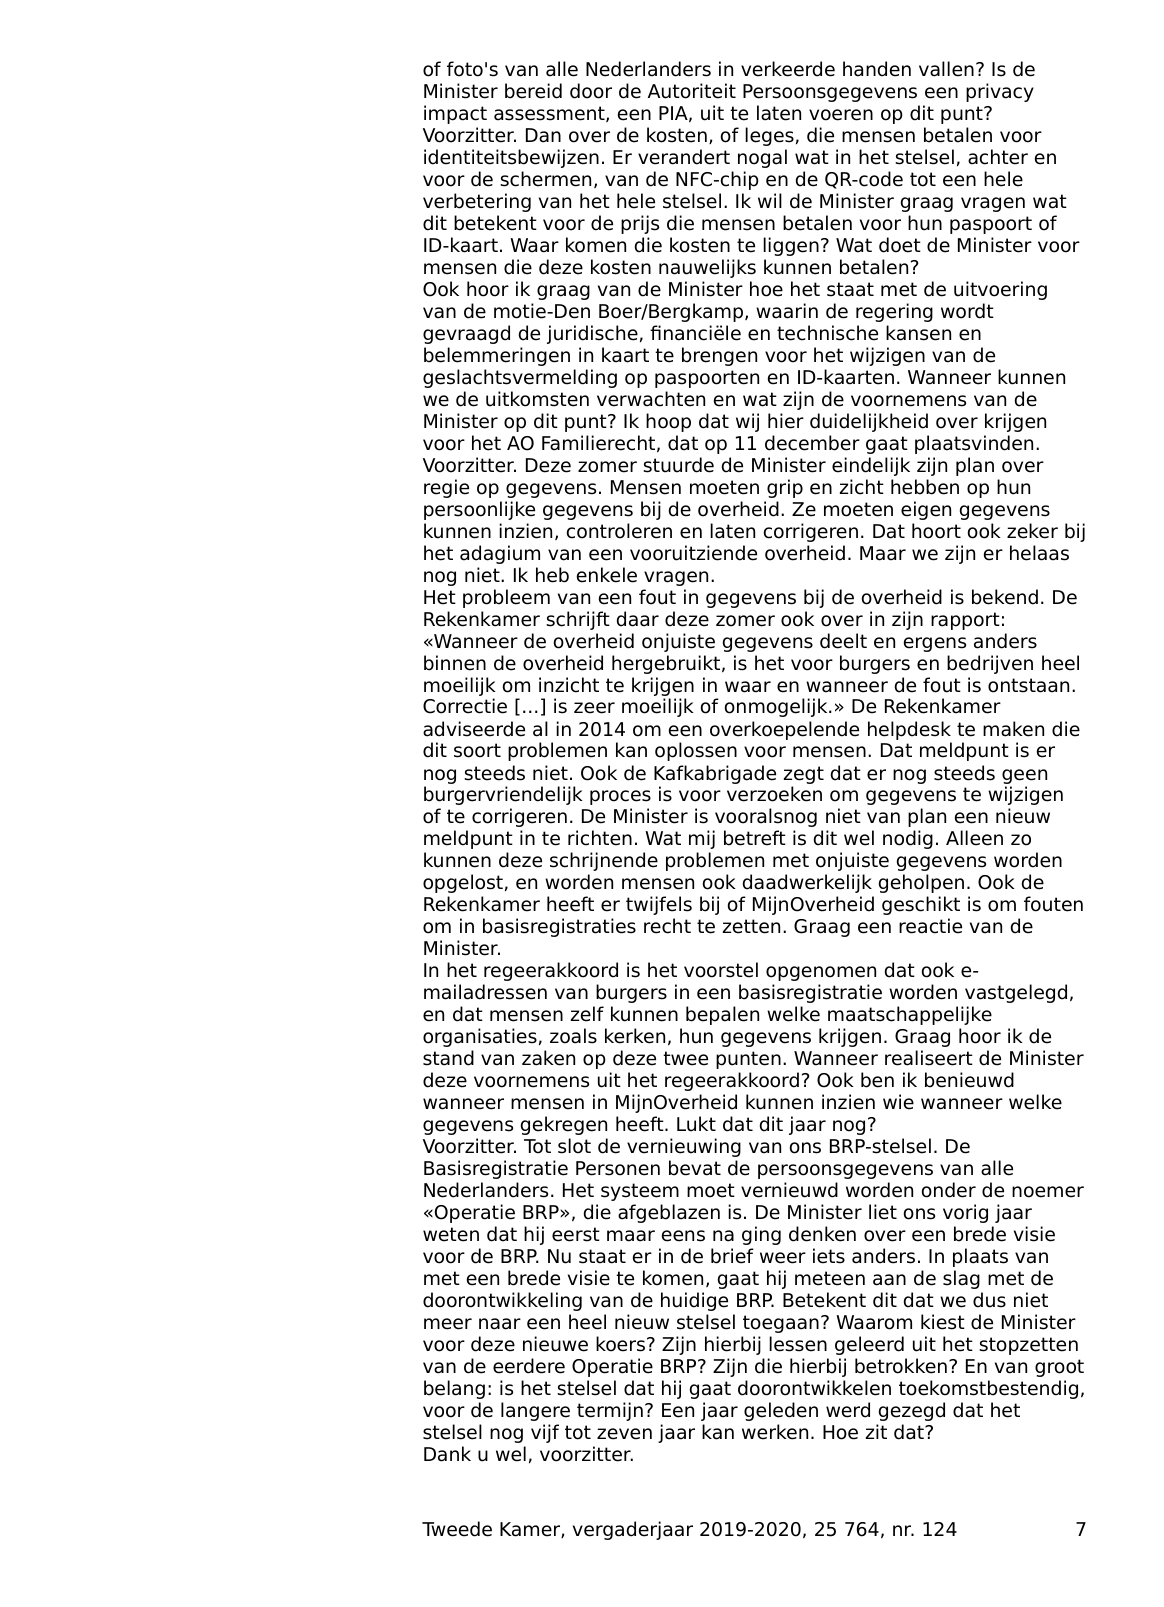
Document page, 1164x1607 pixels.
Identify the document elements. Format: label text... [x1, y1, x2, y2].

text Voorzitter. Dan over de kosten, of leges, die mensen betalen voor identiteitsbewijzen. Er verandert nogal wat in het stelsel, achter en voor de schermen, van de NFC-chip en de QR-code tot een hele verbetering van het hele stelsel. Ik wil de Minister graag vragen wat dit betekent voor de prijs die mensen betalen voor hun paspoort of ID-kaart. Waar komen die kosten te liggen? Wat doet de Minister voor mensen die deze kosten nauwelijks kunnen betalen? [422, 125, 1087, 279]
text Dank u wel, voorzitter. [422, 1444, 1087, 1466]
text of foto's van alle Nederlanders in verkeerde handen vallen? Is de Minister bereid door de Autoriteit Persoonsgegevens een privacy impact assessment, een PIA, uit te laten voeren op dit punt? [422, 59, 1087, 125]
text Voorzitter. Tot slot de vernieuwing van ons BRP-stelsel. De Basisregistratie Personen bevat de persoonsgegevens van alle Nederlanders. Het systeem moet vernieuwd worden onder de noemer «Operatie BRP», die afgeblazen is. De Minister liet ons vorig jaar weten dat hij eerst maar eens na ging denken over een brede visie voor de BRP. Nu staat er in de brief weer iets anders. In plaats van met een brede visie te komen, gaat hij meteen aan de slag met de doorontwikkeling van de huidige BRP. Betekent dit dat we dus niet meer naar een heel nieuw stelsel toegaan? Waarom kiest de Minister voor deze nieuwe koers? Zijn hierbij lessen geleerd uit het stopzetten van de eerdere Operatie BRP? Zijn die hierbij betrokken? En van groot belang: is het stelsel dat hij gaat doorontwikkelen toekomstbestendig, voor de langere termijn? Een jaar geleden werd gezegd dat het stelsel nog vijf tot zeven jaar kan werken. Hoe zit dat? [422, 1136, 1087, 1444]
text Voorzitter. Deze zomer stuurde de Minister eindelijk zijn plan over regie op gegevens. Mensen moeten grip en zicht hebben op hun persoonlijke gegevens bij de overheid. Ze moeten eigen gegevens kunnen inzien, controleren en laten corrigeren. Dat hoort ook zeker bij het adagium van een vooruitziende overheid. Maar we zijn er helaas nog niet. Ik heb enkele vragen. [422, 455, 1087, 587]
text Het probleem van een fout in gegevens bij de overheid is bekend. De Rekenkamer schrijft daar deze zomer ook over in zijn rapport: «Wanneer de overheid onjuiste gegevens deelt en ergens anders binnen de overheid hergebruikt, is het voor burgers en bedrijven heel moeilijk om inzicht te krijgen in waar en wanneer de fout is ontstaan. Correctie [...] is zeer moeilijk of onmogelijk.» De Rekenkamer adviseerde al in 2014 om een overkoepelende helpdesk te maken die dit soort problemen kan oplossen voor mensen. Dat meldpunt is er nog steeds niet. Ook de Kafkabrigade zegt dat er nog steeds geen burgervriendelijk proces is voor verzoeken om gegevens te wijzigen of te corrigeren. De Minister is vooralsnog niet van plan een nieuw meldpunt in te richten. Wat mij betreft is dit wel nodig. Alleen zo kunnen deze schrijnende problemen met onjuiste gegevens worden opgelost, en worden mensen ook daadwerkelijk geholpen. Ook de Rekenkamer heeft er twijfels bij of MijnOverheid geschikt is om fouten om in basisregistraties recht te zetten. Graag een reactie van de Minister. [422, 587, 1087, 960]
text In het regeerakkoord is het voorstel opgenomen dat ook e-mailadressen van burgers in een basisregistratie worden vastgelegd, en dat mensen zelf kunnen bepalen welke maatschappelijke organisaties, zoals kerken, hun gegevens krijgen. Graag hoor ik de stand van zaken op deze twee punten. Wanneer realiseert de Minister deze voornemens uit het regeerakkoord? Ook ben ik benieuwd wanneer mensen in MijnOverheid kunnen inzien wie wanneer welke gegevens gekregen heeft. Lukt dat dit jaar nog? [422, 960, 1087, 1136]
text Ook hoor ik graag van de Minister hoe het staat met de uitvoering van de motie-Den Boer/Bergkamp, waarin de regering wordt gevraagd de juridische, financiële en technische kansen en belemmeringen in kaart te brengen voor het wijzigen van de geslachtsvermelding op paspoorten en ID-kaarten. Wanneer kunnen we de uitkomsten verwachten en wat zijn de voornemens van de Minister op dit punt? Ik hoop dat wij hier duidelijkheid over krijgen voor het AO Familierecht, dat op 11 december gaat plaatsvinden. [422, 279, 1087, 455]
